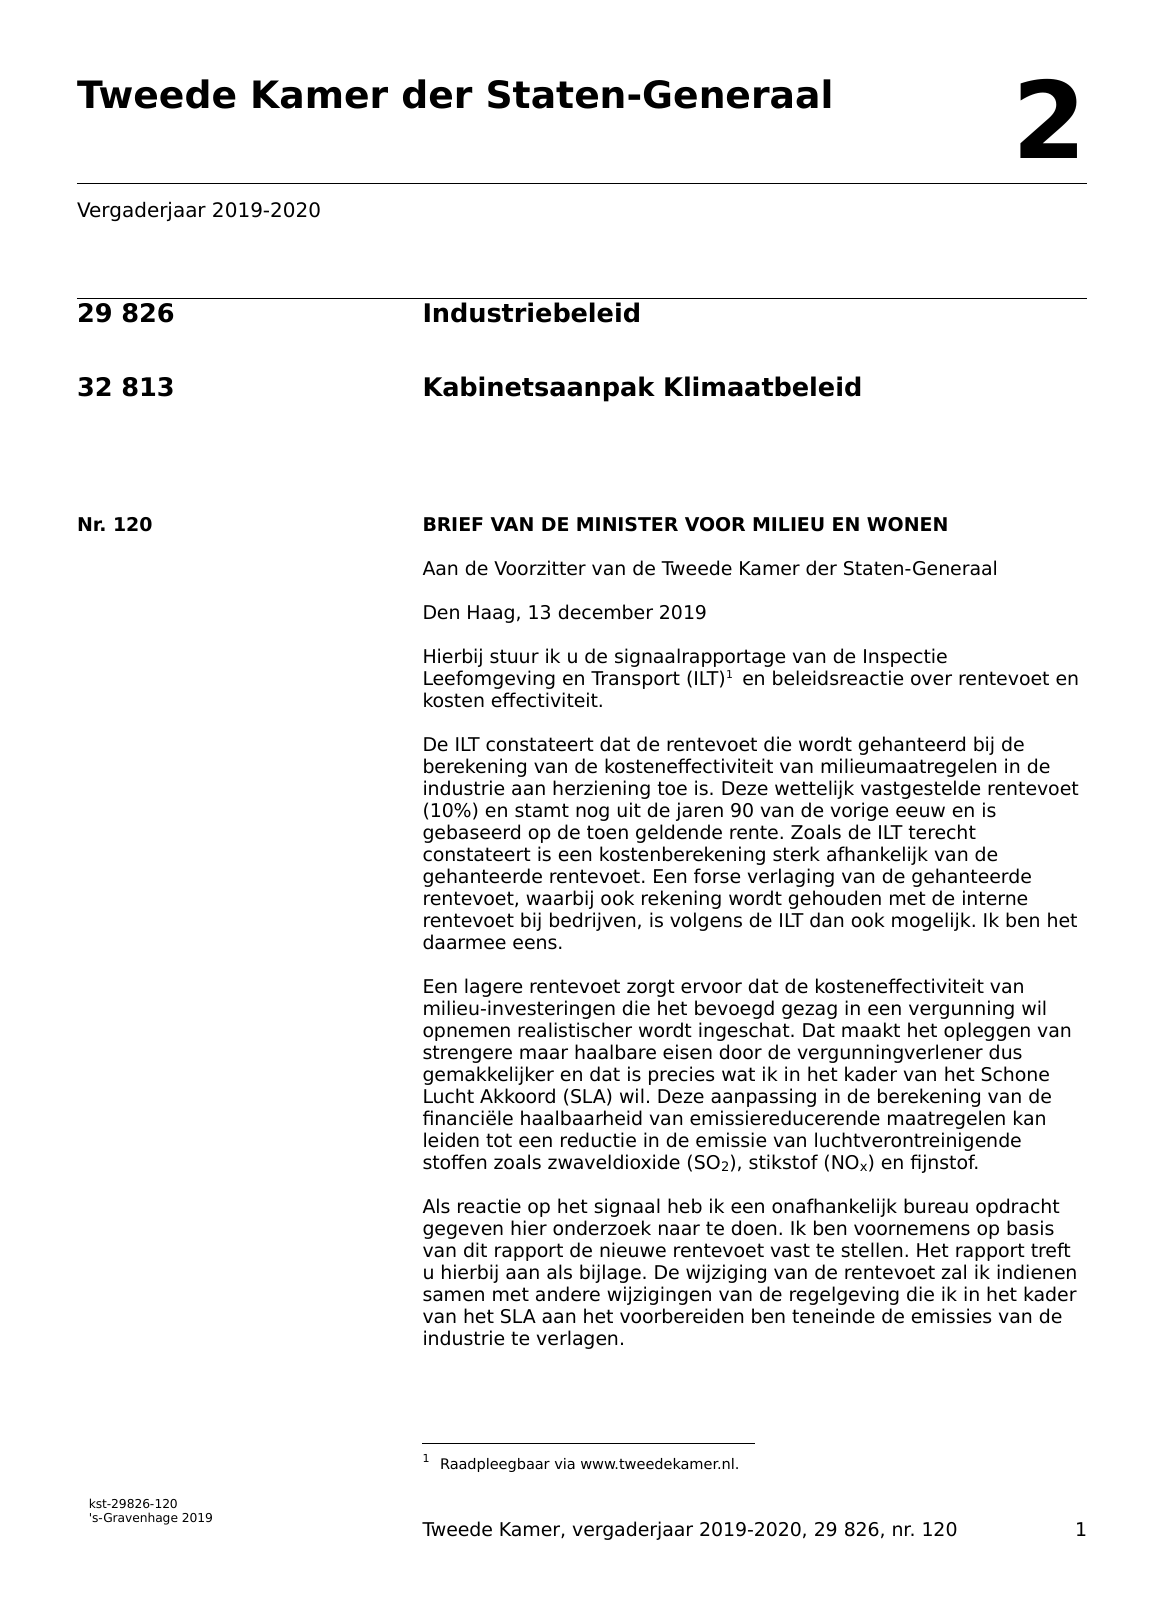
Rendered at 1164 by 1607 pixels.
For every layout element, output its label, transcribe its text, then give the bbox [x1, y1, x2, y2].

text Een lagere rentevoet zorgt ervoor dat de kosteneffectiviteit van milieu-investeringen die het bevoegd gezag in een vergunning wil opnemen realistischer wordt ingeschat. Dat maakt het opleggen van strengere maar haalbare eisen door de vergunningverlener dus gemakkelijker en dat is precies wat ik in het kader van het Schone Lucht Akkoord (SLA) wil. Deze aanpassing in de berekening van de financiële haalbaarheid van emissiereducerende maatregelen kan leiden tot een reductie in de emissie van luchtverontreinigende stoffen zoals zwaveldioxide (SO2), stikstof (NOx) en fijnstof. [422, 976, 1087, 1174]
text Als reactie op het signaal heb ik een onafhankelijk bureau opdracht gegeven hier onderzoek naar te doen. Ik ben voornemens op basis van dit rapport de nieuwe rentevoet vast te stellen. Het rapport treft u hierbij aan als bijlage. De wijziging van de rentevoet zal ik indienen samen met andere wijzigingen van de regelgeving die ik in het kader van het SLA aan het voorbereiden ben teneinde de emissies van de industrie te verlagen. [422, 1196, 1087, 1350]
text Raadpleegbaar via www.tweedekamer.nl. [422, 1452, 1087, 1474]
text kst-29826-120 [88, 1497, 323, 1511]
text Hierbij stuur ik u de signaalrapportage van de Inspectie Leefomgeving en Transport (ILT) en beleidsreactie over rentevoet en kosten effectiviteit. [422, 646, 1087, 712]
subtitle 29 826 Industriebeleid [77, 299, 1087, 329]
subtitle 32 813 Kabinetsaanpak Klimaatbeleid [77, 373, 1087, 403]
text De ILT constateert dat de rentevoet die wordt gehanteerd bij de berekening van de kosteneffectiviteit van milieumaatregelen in de industrie aan herziening toe is. Deze wettelijk vastgestelde rentevoet (10%) en stamt nog uit de jaren 90 van de vorige eeuw en is gebaseerd op de toen geldende rente. Zoals de ILT terecht constateert is een kostenberekening sterk afhankelijk van de gehanteerde rentevoet. Een forse verlaging van de gehanteerde rentevoet, waarbij ook rekening wordt gehouden met de interne rentevoet bij bedrijven, is volgens de ILT dan ook mogelijk. Ik ben het daarmee eens. [422, 734, 1087, 954]
subtitle Nr. 120 BRIEF VAN DE MINISTER VOOR MILIEU EN WONEN [77, 514, 1087, 536]
table_header 2 [886, 59, 1087, 183]
text 's-Gravenhage 2019 [88, 1511, 323, 1525]
text Aan de Voorzitter van de Tweede Kamer der Staten-Generaal [422, 558, 1087, 580]
table_header Tweede Kamer der Staten-Generaal [77, 59, 886, 183]
table_cell Vergaderjaar 2019-2020 [77, 184, 1087, 298]
text Den Haag, 13 december 2019 [422, 602, 1087, 624]
